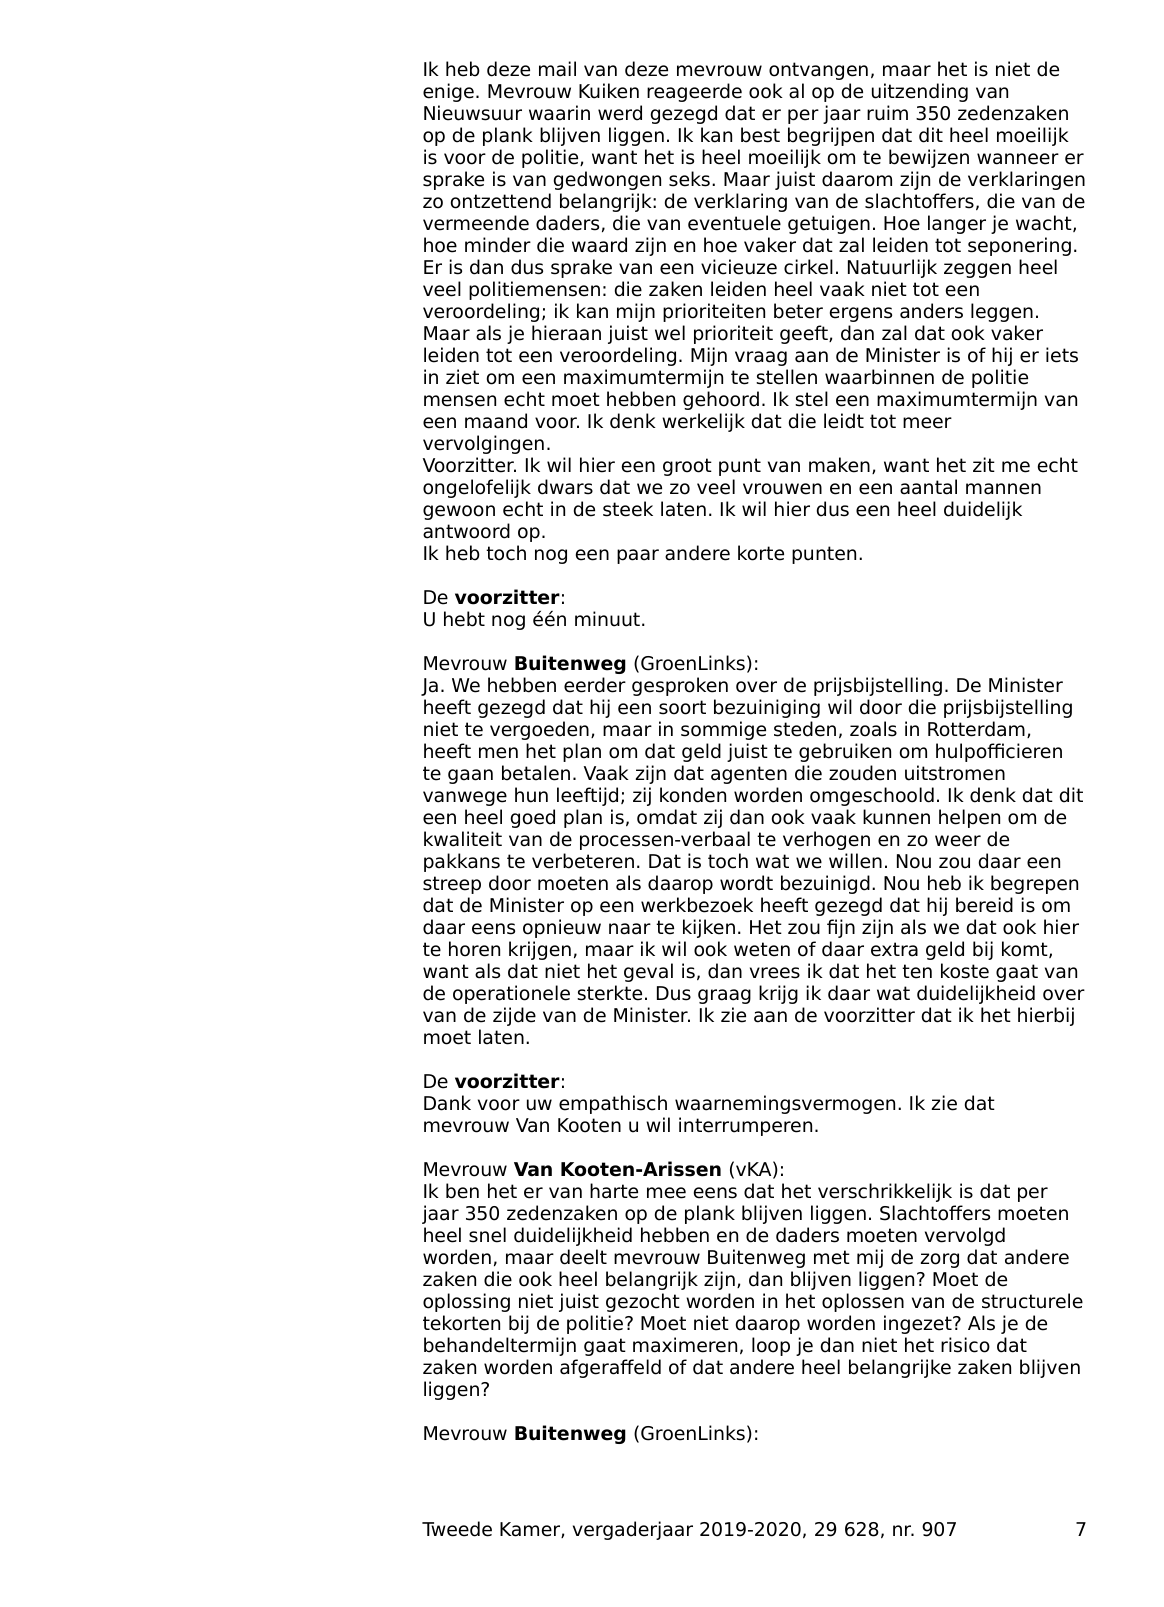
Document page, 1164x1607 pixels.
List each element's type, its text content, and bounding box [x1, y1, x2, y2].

text Ja. We hebben eerder gesproken over de prijsbijstelling. De Minister heeft gezegd dat hij een soort bezuiniging wil door die prijsbijstelling niet te vergoeden, maar in sommige steden, zoals in Rotterdam, heeft men het plan om dat geld juist te gebruiken om hulpofficieren te gaan betalen. Vaak zijn dat agenten die zouden uitstromen vanwege hun leeftijd; zij konden worden omgeschoold. Ik denk dat dit een heel goed plan is, omdat zij dan ook vaak kunnen helpen om de kwaliteit van de processen-verbaal te verhogen en zo weer de pakkans te verbeteren. Dat is toch wat we willen. Nou zou daar een streep door moeten als daarop wordt bezuinigd. Nou heb ik begrepen dat de Minister op een werkbezoek heeft gezegd dat hij bereid is om daar eens opnieuw naar te kijken. Het zou fijn zijn als we dat ook hier te horen krijgen, maar ik wil ook weten of daar extra geld bij komt, want als dat niet het geval is, dan vrees ik dat het ten koste gaat van de operationele sterkte. Dus graag krijg ik daar wat duidelijkheid over van de zijde van de Minister. Ik zie aan de voorzitter dat ik het hierbij moet laten. [422, 675, 1087, 1048]
text Voorzitter. Ik wil hier een groot punt van maken, want het zit me echt ongelofelijk dwars dat we zo veel vrouwen en een aantal mannen gewoon echt in de steek laten. Ik wil hier dus een heel duidelijk antwoord op. [422, 455, 1087, 543]
text De voorzitter: [422, 587, 1087, 609]
text Mevrouw Van Kooten-Arissen (vKA): [422, 1159, 1087, 1181]
text Dank voor uw empathisch waarnemingsvermogen. Ik zie dat mevrouw Van Kooten u wil interrumperen. [422, 1093, 1087, 1137]
text Ik ben het er van harte mee eens dat het verschrikkelijk is dat per jaar 350 zedenzaken op de plank blijven liggen. Slachtoffers moeten heel snel duidelijkheid hebben en de daders moeten vervolgd worden, maar deelt mevrouw Buitenweg met mij de zorg dat andere zaken die ook heel belangrijk zijn, dan blijven liggen? Moet de oplossing niet juist gezocht worden in het oplossen van de structurele tekorten bij de politie? Moet niet daarop worden ingezet? Als je de behandeltermijn gaat maximeren, loop je dan niet het risico dat zaken worden afgeraffeld of dat andere heel belangrijke zaken blijven liggen? [422, 1181, 1087, 1401]
text Ik heb deze mail van deze mevrouw ontvangen, maar het is niet de enige. Mevrouw Kuiken reageerde ook al op de uitzending van Nieuwsuur waarin werd gezegd dat er per jaar ruim 350 zedenzaken op de plank blijven liggen. Ik kan best begrijpen dat dit heel moeilijk is voor de politie, want het is heel moeilijk om te bewijzen wanneer er sprake is van gedwongen seks. Maar juist daarom zijn de verklaringen zo ontzettend belangrijk: de verklaring van de slachtoffers, die van de vermeende daders, die van eventuele getuigen. Hoe langer je wacht, hoe minder die waard zijn en hoe vaker dat zal leiden tot seponering. Er is dan dus sprake van een vicieuze cirkel. Natuurlijk zeggen heel veel politiemensen: die zaken leiden heel vaak niet tot een veroordeling; ik kan mijn prioriteiten beter ergens anders leggen. Maar als je hieraan juist wel prioriteit geeft, dan zal dat ook vaker leiden tot een veroordeling. Mijn vraag aan de Minister is of hij er iets in ziet om een maximumtermijn te stellen waarbinnen de politie mensen echt moet hebben gehoord. Ik stel een maximumtermijn van een maand voor. Ik denk werkelijk dat die leidt tot meer vervolgingen. [422, 59, 1087, 455]
text De voorzitter: [422, 1071, 1087, 1093]
text Mevrouw Buitenweg (GroenLinks): [422, 653, 1087, 675]
text U hebt nog één minuut. [422, 609, 1087, 631]
text Mevrouw Buitenweg (GroenLinks): [422, 1423, 1087, 1445]
text Ik heb toch nog een paar andere korte punten. [422, 543, 1087, 564]
